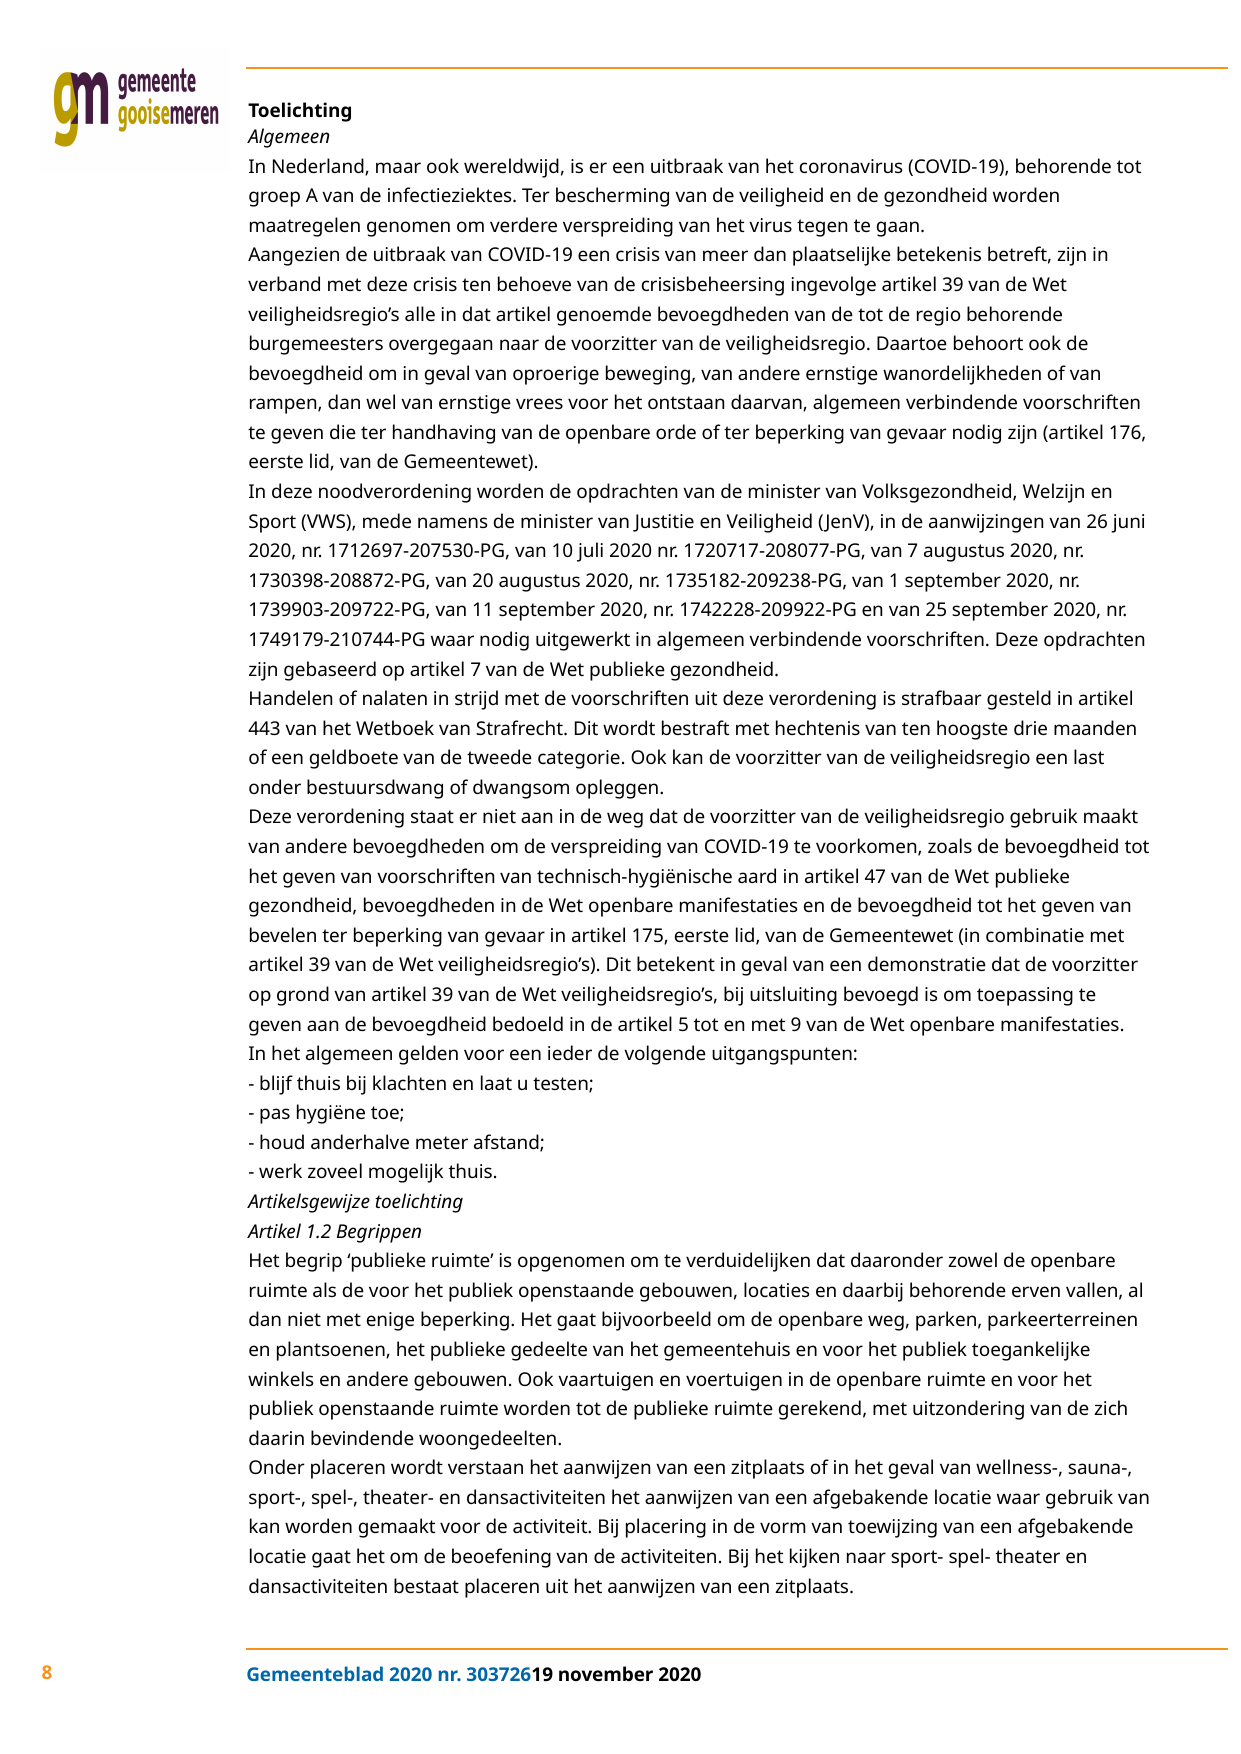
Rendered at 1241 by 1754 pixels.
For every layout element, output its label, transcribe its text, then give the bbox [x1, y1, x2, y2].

text - houd anderhalve meter afstand; [248, 1129, 1152, 1155]
text Deze verordening staat er niet aan in de weg dat de voorzitter van de veiligheidsregio gebruik maakt van andere bevoegdheden om de verspreiding van COVID-19 te voorkomen, zoals de bevoegdheid tot het geven van voorschriften van technisch-hygiënische aard in artikel 47 van de Wet publieke gezondheid, bevoegdheden in de Wet openbare manifestaties en de bevoegdheid tot het geven van bevelen ter beperking van gevaar in artikel 175, eerste lid, van de Gemeentewet (in combinatie met artikel 39 van de Wet veiligheidsregio’s). Dit betekent in geval van een demonstratie dat de voorzitter op grond van artikel 39 van de Wet veiligheidsregio’s, bij uitsluiting bevoegd is om toepassing te geven aan de bevoegdheid bedoeld in de artikel 5 tot en met 9 van de Wet openbare manifestaties. [248, 804, 1152, 1036]
text Artikel 1.2 Begrippen [248, 1218, 1152, 1243]
text Algemeen [248, 123, 1152, 149]
text Onder placeren wordt verstaan het aanwijzen van een zitplaats of in het geval van wellness-, sauna-, sport-, spel-, theater- en dansactiviteiten het aanwijzen van een afgebakende locatie waar gebruik van kan worden gemaakt voor de activiteit. Bij placering in de vorm van toewijzing van een afgebakende locatie gaat het om de beoefening van de activiteiten. Bij het kijken naar sport- spel- theater en dansactiviteiten bestaat placeren uit het aanwijzen van een zitplaats. [248, 1454, 1152, 1598]
text - pas hygiëne toe; [248, 1099, 1152, 1125]
text Artikelsgewijze toelichting [248, 1188, 1152, 1214]
text Handelen of nalaten in strijd met de voorschriften uit deze verordening is strafbaar gesteld in artikel 443 van het Wetboek van Strafrecht. Dit wordt bestraft met hechtenis van ten hoogste drie maanden of een geldboete van de tweede categorie. Ook kan de voorzitter van de veiligheidsregio een last onder bestuursdwang of dwangsom opleggen. [248, 685, 1152, 800]
text In het algemeen gelden voor een ieder de volgende uitgangspunten: [248, 1040, 1152, 1066]
text - werk zoveel mogelijk thuis. [248, 1159, 1152, 1184]
text In deze noodverordening worden de opdrachten van de minister van Volksgezondheid, Welzijn en Sport (VWS), mede namens de minister van Justitie en Veiligheid (JenV), in de aanwijzingen van 26 juni 2020, nr. 1712697-207530-PG, van 10 juli 2020 nr. 1720717-208077-PG, van 7 augustus 2020, nr. 1730398-208872-PG, van 20 augustus 2020, nr. 1735182-209238-PG, van 1 september 2020, nr. 1739903-209722-PG, van 11 september 2020, nr. 1742228-209922-PG en van 25 september 2020, nr. 1749179-210744-PG waar nodig uitgewerkt in algemeen verbindende voorschriften. Deze opdrachten zijn gebaseerd op artikel 7 van de Wet publieke gezondheid. [248, 478, 1152, 681]
text Toelichting [248, 95, 1152, 123]
text Het begrip ‘publieke ruimte’ is opgenomen om te verduidelijken dat daaronder zowel de openbare ruimte als de voor het publiek openstaande gebouwen, locaties en daarbij behorende erven vallen, al dan niet met enige beperking. Het gaat bijvoorbeeld om de openbare weg, parken, parkeerterreinen en plantsoenen, het publieke gedeelte van het gemeentehuis en voor het publiek toegankelijke winkels en andere gebouwen. Ook vaartuigen en voertuigen in de openbare ruimte en voor het publiek openstaande ruimte worden tot de publieke ruimte gerekend, met uitzondering van de zich daarin bevindende woongedeelten. [248, 1247, 1152, 1451]
picture [41, 47, 231, 172]
text In Nederland, maar ook wereldwijd, is er een uitbraak van het coronavirus (COVID-19), behorende tot groep A van de infectieziektes. Ter bescherming van de veiligheid en de gezondheid worden maatregelen genomen om verdere verspreiding van het virus tegen te gaan. [248, 153, 1152, 238]
text Aangezien de uitbraak van COVID-19 een crisis van meer dan plaatselijke betekenis betreft, zijn in verband met deze crisis ten behoeve van de crisisbeheersing ingevolge artikel 39 van de Wet veiligheidsregio’s alle in dat artikel genoemde bevoegdheden van de tot de regio behorende burgemeesters overgegaan naar de voorzitter van de veiligheidsregio. Daartoe behoort ook de bevoegdheid om in geval van oproerige beweging, van andere ernstige wanordelijkheden of van rampen, dan wel van ernstige vrees voor het ontstaan daarvan, algemeen verbindende voorschriften te geven die ter handhaving van de openbare orde of ter beperking van gevaar nodig zijn (artikel 176, eerste lid, van de Gemeentewet). [248, 242, 1152, 474]
text - blijf thuis bij klachten en laat u testen; [248, 1070, 1152, 1096]
